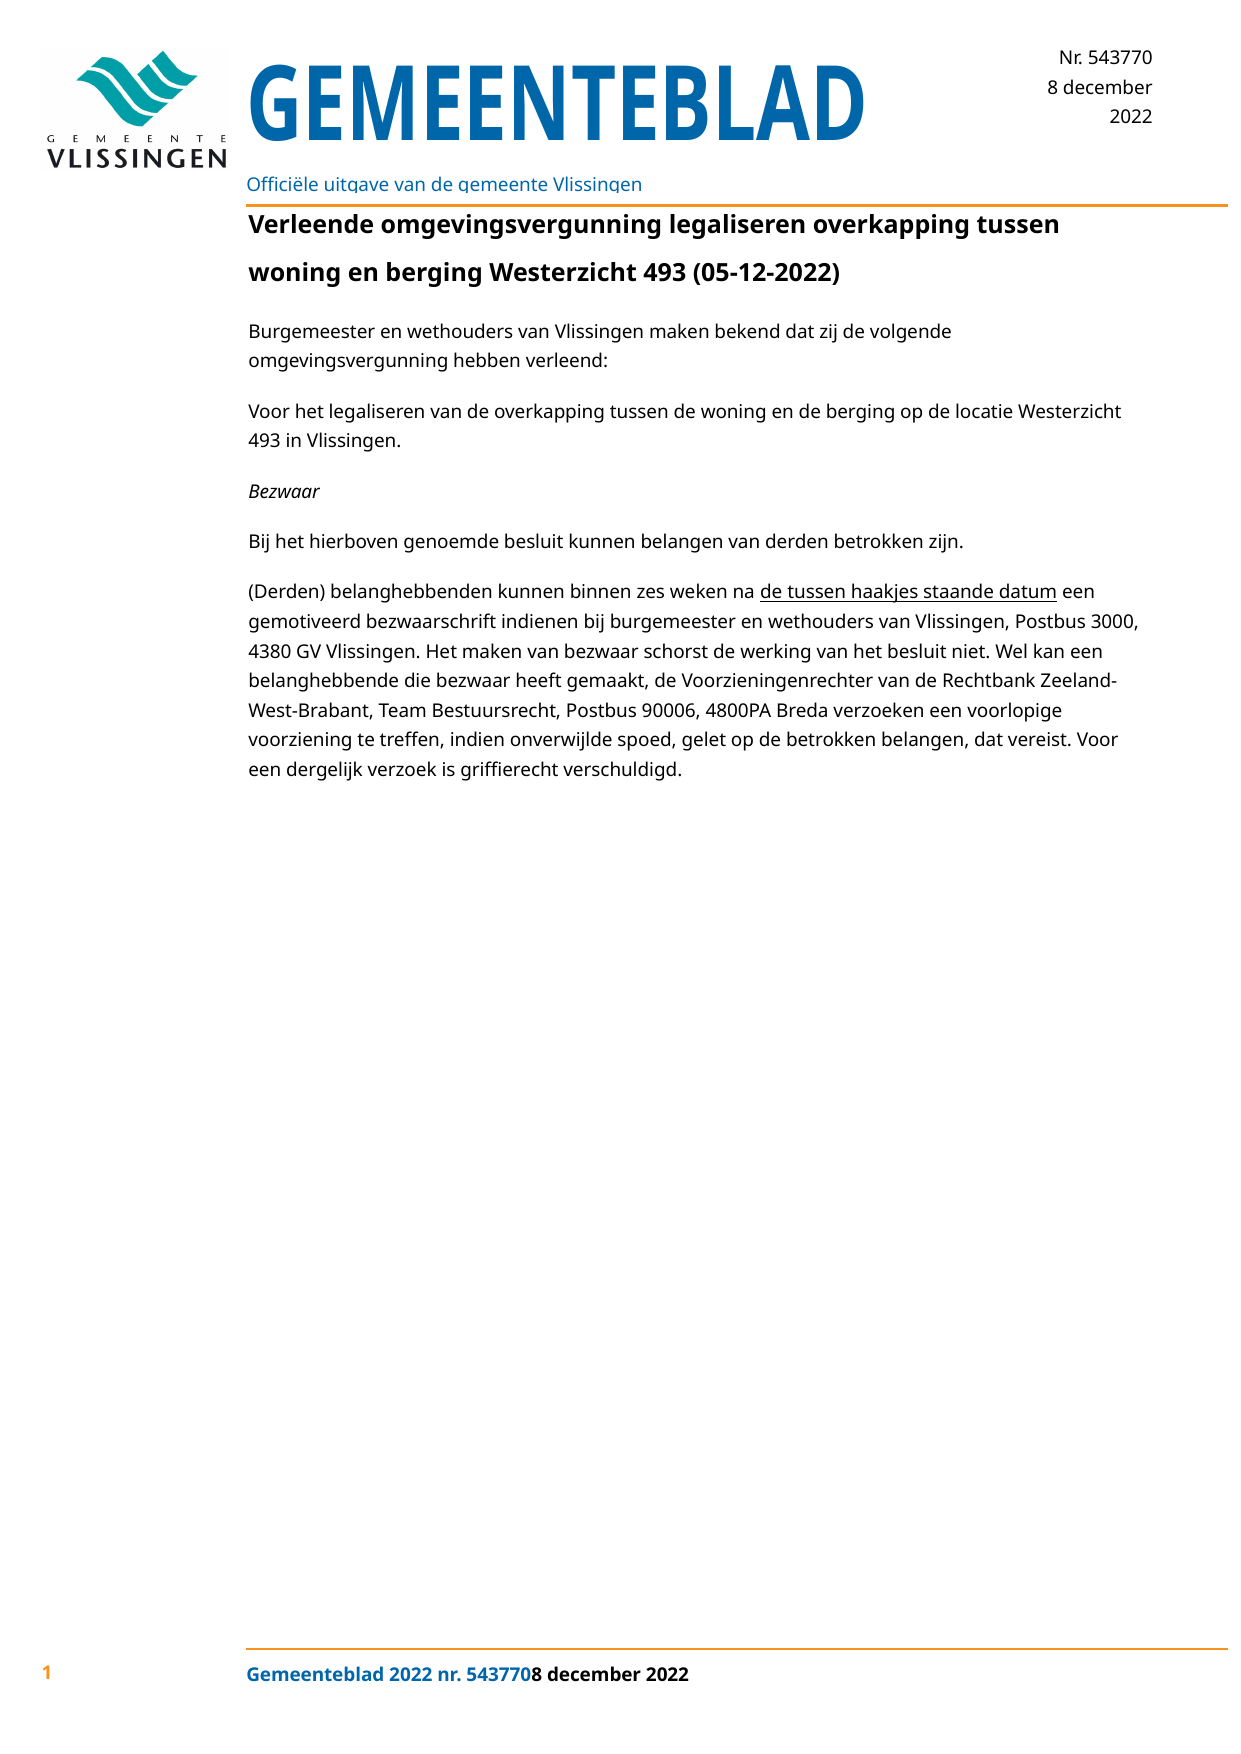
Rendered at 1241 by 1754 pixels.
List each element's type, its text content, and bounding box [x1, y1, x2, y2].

text (Derden) belanghebbenden kunnen binnen zes weken na de tussen haakjes staande datum een gemotiveerd bezwaarschrift indienen bij burgemeester en wethouders van Vlissingen, Postbus 3000, 4380 GV Vlissingen. Het maken van bezwaar schorst de werking van het besluit niet. Wel kan een belanghebbende die bezwaar heeft gemaakt, de Voorzieningenrechter van de Rechtbank Zeeland-West-Brabant, Team Bestuursrecht, Postbus 90006, 4800PA Breda verzoeken een voorlopige voorziening te treffen, indien onverwijlde spoed, gelet op de betrokken belangen, dat vereist. Voor een dergelijk verzoek is griffierecht verschuldigd. [248, 579, 1152, 782]
text Verleende omgevingsvergunning legaliseren overkapping tussen woning en berging Westerzicht 493 (05-12-2022) [248, 207, 1152, 288]
picture [41, 47, 231, 172]
text Bij het hierboven genoemde besluit kunnen belangen van derden betrokken zijn. [248, 528, 1152, 554]
text Voor het legaliseren van de overkapping tussen de woning en de berging op de locatie Westerzicht 493 in Vlissingen. [248, 398, 1152, 453]
text Bezwaar [248, 478, 1152, 504]
text Burgemeester en wethouders van Vlissingen maken bekend dat zij de volgende omgevingsvergunning hebben verleend: [248, 318, 1152, 373]
